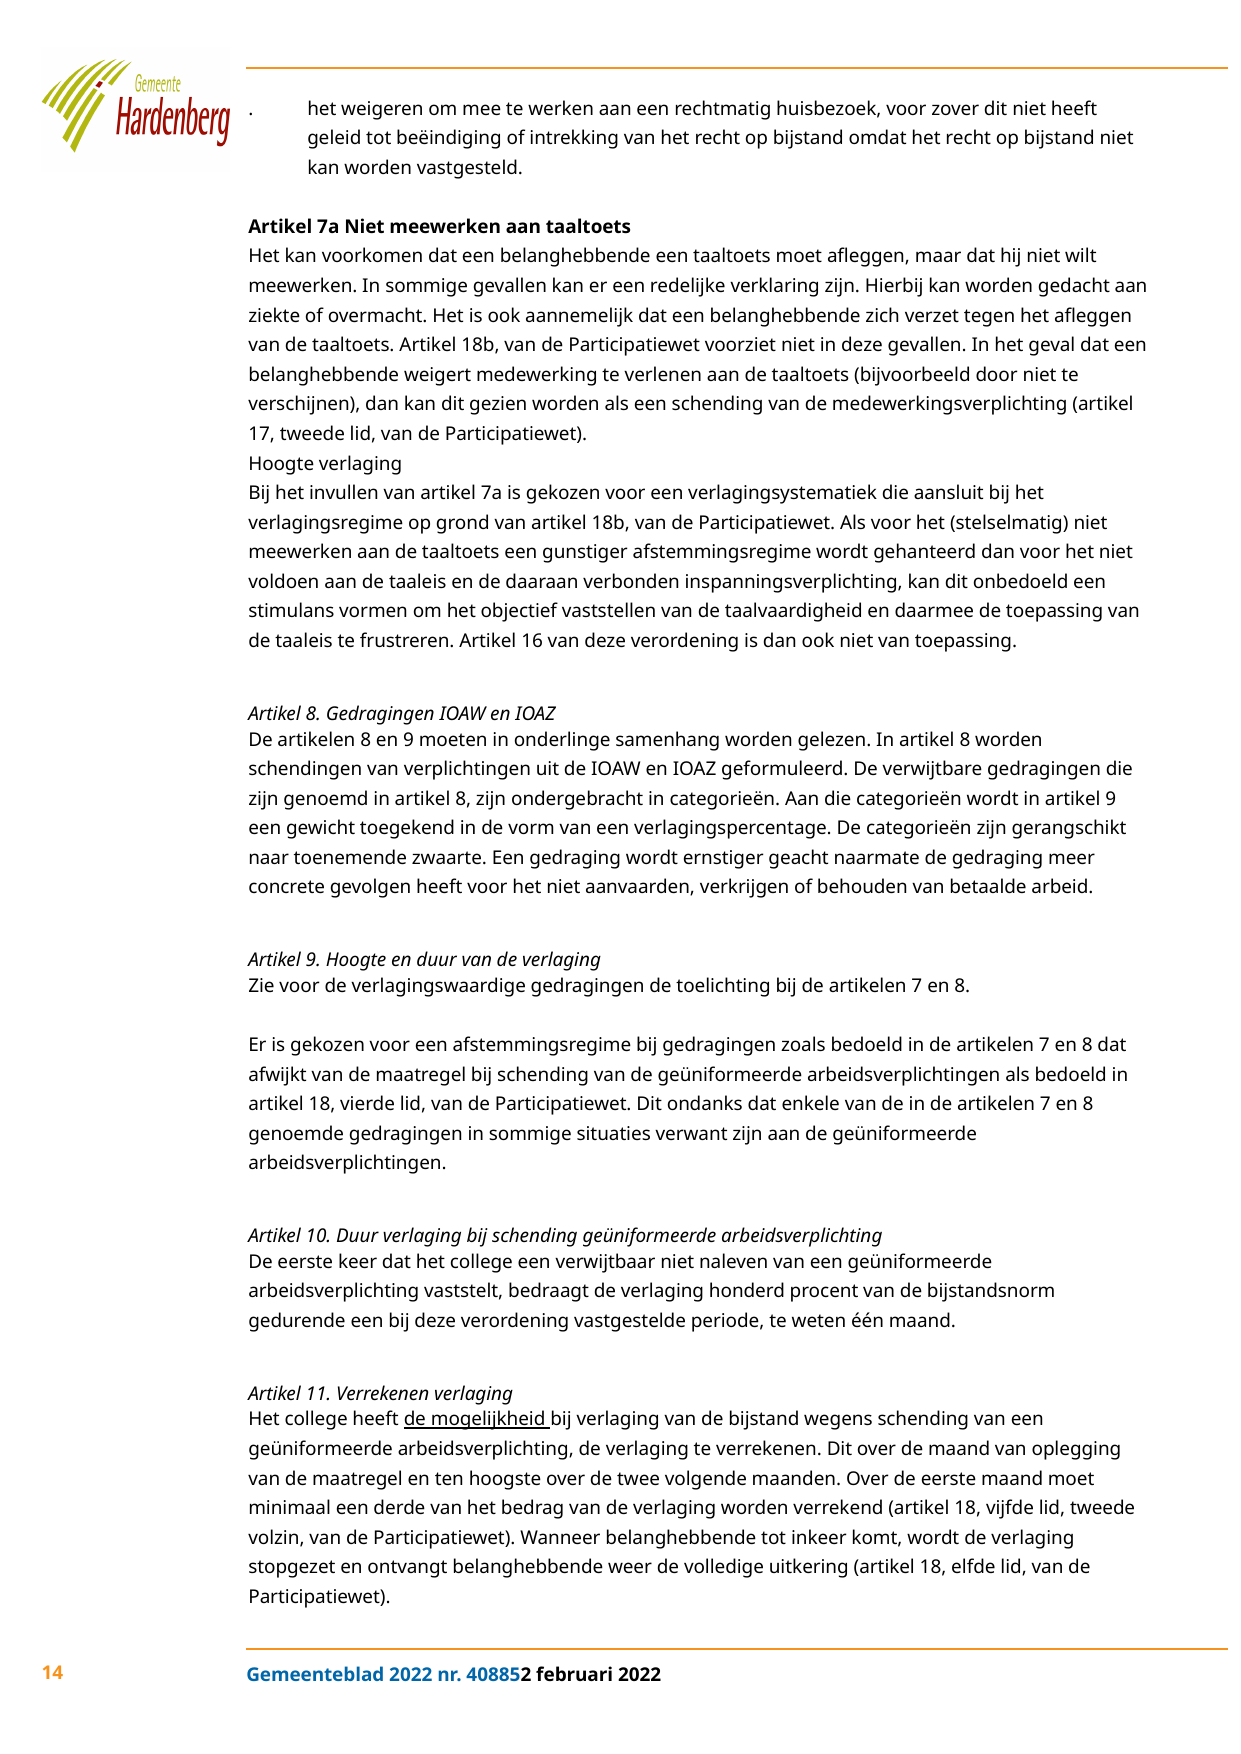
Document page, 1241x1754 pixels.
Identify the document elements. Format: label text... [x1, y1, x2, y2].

list het weigeren om mee te werken aan een rechtmatig huisbezoek, voor zover dit niet heeft geleid tot beëindiging of intrekking van het recht op bijstand omdat het recht op bijstand niet kan worden vastgesteld. [248, 95, 1152, 180]
text Het kan voorkomen dat een belanghebbende een taaltoets moet afleggen, maar dat hij niet wilt meewerken. In sommige gevallen kan er een redelijke verklaring zijn. Hierbij kan worden gedacht aan ziekte of overmacht. Het is ook aannemelijk dat een belanghebbende zich verzet tegen het afleggen van de taaltoets. Artikel 18b, van de Participatiewet voorziet niet in deze gevallen. In het geval dat een belanghebbende weigert medewerking te verlenen aan de taaltoets (bijvoorbeeld door niet te verschijnen), dan kan dit gezien worden als een schending van de medewerkingsverplichting (artikel 17, tweede lid, van de Participatiewet). [248, 243, 1152, 446]
text De eerste keer dat het college een verwijtbaar niet naleven van een geüniformeerde arbeidsverplichting vaststelt, bedraagt de verlaging honderd procent van de bijstandsnorm gedurende een bij deze verordening vastgestelde periode, te weten één maand. [248, 1248, 1152, 1333]
text Het college heeft de mogelijkheid bij verlaging van de bijstand wegens schending van een geüniformeerde arbeidsverplichting, de verlaging te verrekenen. Dit over de maand van oplegging van de maatregel en ten hoogste over de twee volgende maanden. Over de eerste maand moet minimaal een derde van het bedrag van de verlaging worden verrekend (artikel 18, vijfde lid, tweede volzin, van de Participatiewet). Wanneer belanghebbende tot inkeer komt, wordt de verlaging stopgezet en ontvangt belanghebbende weer de volledige uitkering (artikel 18, elfde lid, van de Participatiewet). [248, 1406, 1152, 1609]
picture [41, 47, 231, 172]
text Artikel 8. Gedragingen IOAW en IOAZ [248, 700, 1152, 726]
text Artikel 10. Duur verlaging bij schending geüniformeerde arbeidsverplichting [248, 1222, 1152, 1248]
text Artikel 9. Hoogte en duur van de verlaging [248, 946, 1152, 972]
text Er is gekozen voor een afstemmingsregime bij gedragingen zoals bedoeld in de artikelen 7 en 8 dat afwijkt van de maatregel bij schending van de geüniformeerde arbeidsverplichtingen als bedoeld in artikel 18, vierde lid, van de Participatiewet. Dit ondanks dat enkele van de in de artikelen 7 en 8 genoemde gedragingen in sommige situaties verwant zijn aan de geüniformeerde arbeidsverplichtingen. [248, 1031, 1152, 1175]
text De artikelen 8 en 9 moeten in onderlinge samenhang worden gelezen. In artikel 8 worden schendingen van verplichtingen uit de IOAW en IOAZ geformuleerd. De verwijtbare gedragingen die zijn genoemd in artikel 8, zijn ondergebracht in categorieën. Aan die categorieën wordt in artikel 9 een gewicht toegekend in de vorm van een verlagingspercentage. De categorieën zijn gerangschikt naar toenemende zwaarte. Een gedraging wordt ernstiger geacht naarmate de gedraging meer concrete gevolgen heeft voor het niet aanvaarden, verkrijgen of behouden van betaalde arbeid. [248, 726, 1152, 899]
text Artikel 11. Verrekenen verlaging [248, 1380, 1152, 1406]
text Hoogte verlaging [248, 450, 1152, 476]
text Artikel 7a Niet meewerken aan taaltoets [248, 213, 1152, 239]
text Zie voor de verlagingswaardige gedragingen de toelichting bij de artikelen 7 en 8. [248, 972, 1152, 998]
text Bij het invullen van artikel 7a is gekozen voor een verlagingsystematiek die aansluit bij het verlagingsregime op grond van artikel 18b, van de Participatiewet. Als voor het (stelselmatig) niet meewerken aan de taaltoets een gunstiger afstemmingsregime wordt gehanteerd dan voor het niet voldoen aan de taaleis en de daaraan verbonden inspanningsverplichting, kan dit onbedoeld een stimulans vormen om het objectief vaststellen van de taalvaardigheid en daarmee de toepassing van de taaleis te frustreren. Artikel 16 van deze verordening is dan ook niet van toepassing. [248, 479, 1152, 653]
